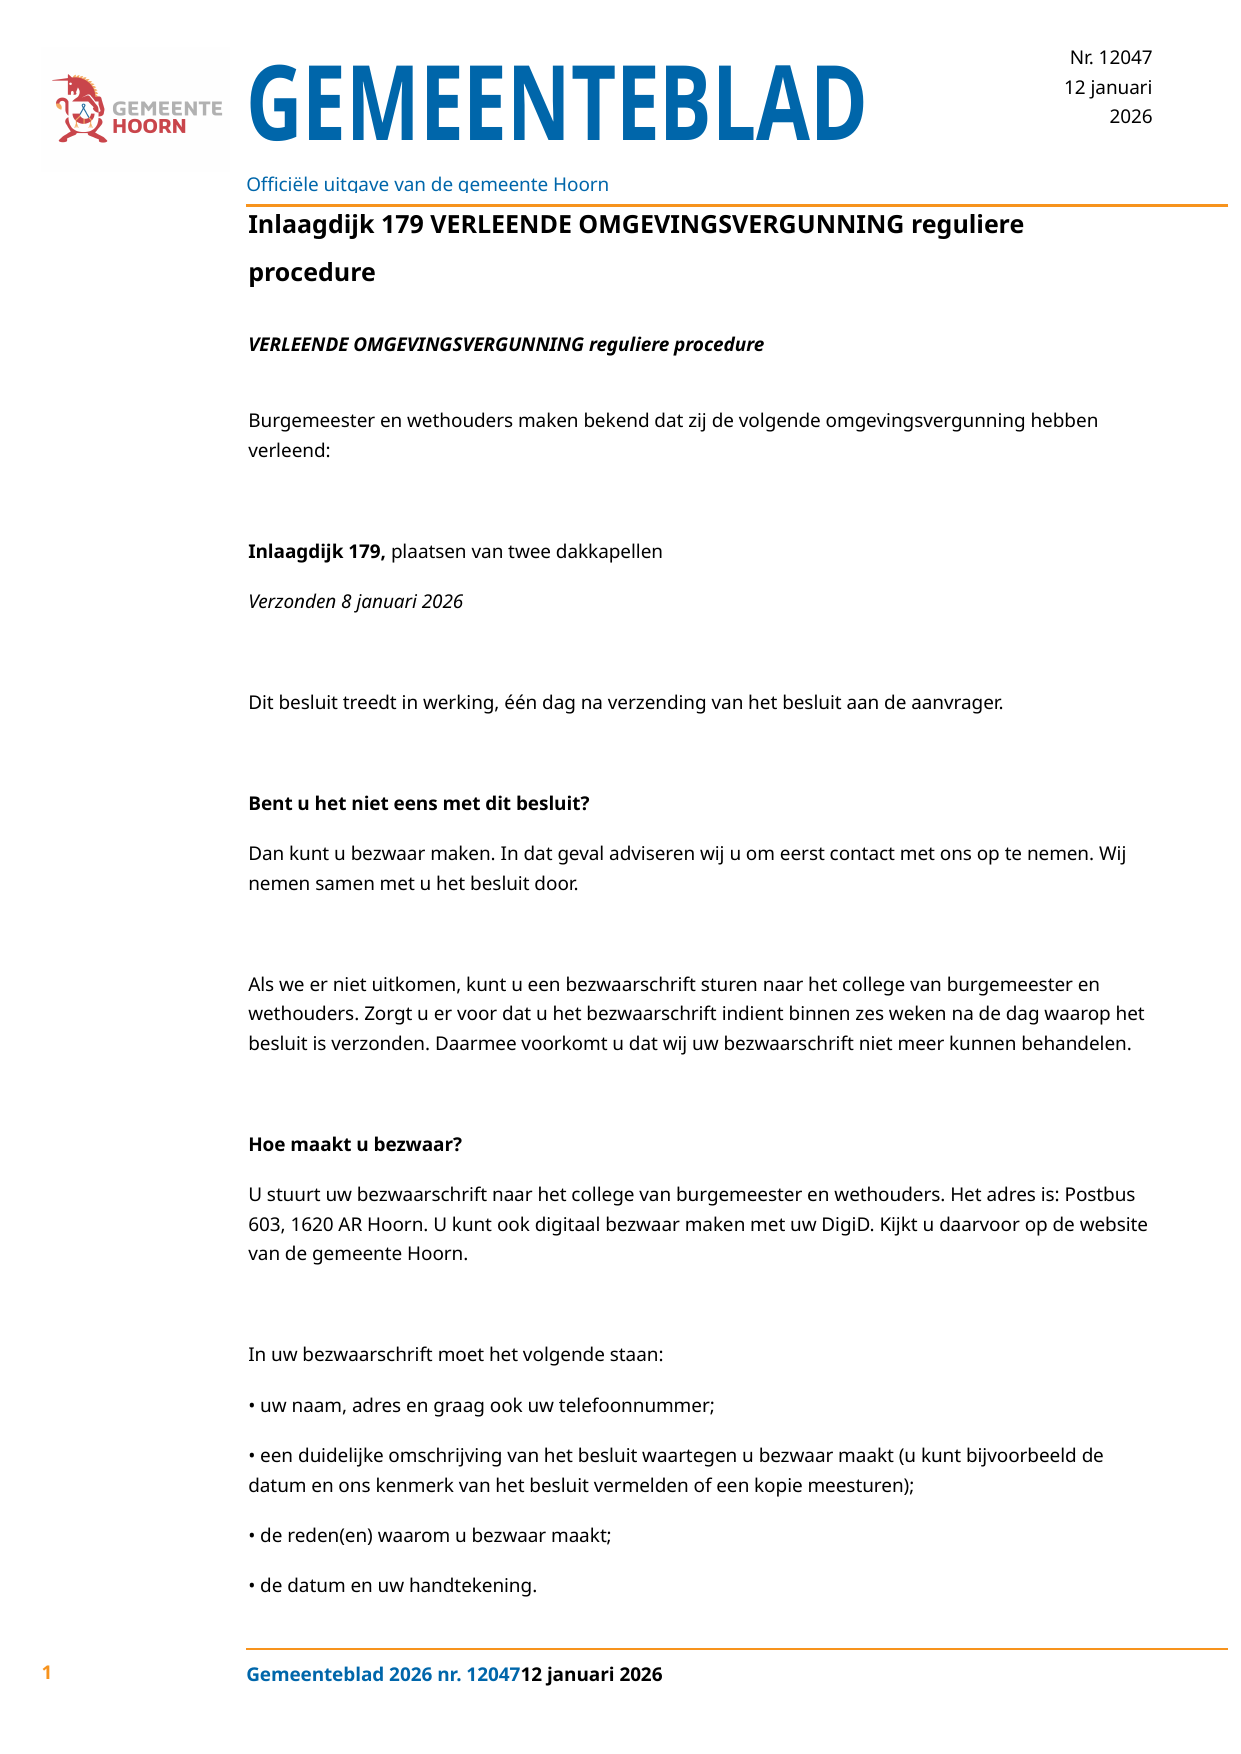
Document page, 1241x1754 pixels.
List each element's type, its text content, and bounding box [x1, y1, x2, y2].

text Dit besluit treedt in werking, één dag na verzending van het besluit aan de aanvrager. [248, 689, 1152, 715]
text VERLEENDE OMGEVINGSVERGUNNING reguliere procedure [248, 331, 1152, 357]
text • de reden(en) waarom u bezwaar maakt; [248, 1522, 1152, 1548]
text Dan kunt u bezwaar maken. In dat geval adviseren wij u om eerst contact met ons op te nemen. Wij nemen samen met u het besluit door. [248, 841, 1152, 896]
text In uw bezwaarschrift moet het volgende staan: [248, 1341, 1152, 1367]
text Inlaagdijk 179 VERLEENDE OMGEVINGSVERGUNNING reguliere procedure [248, 207, 1152, 288]
text • uw naam, adres en graag ook uw telefoonnummer; [248, 1392, 1152, 1417]
text Burgemeester en wethouders maken bekend dat zij de volgende omgevingsvergunning hebben verleend: [248, 408, 1152, 463]
text Verzonden 8 januari 2026 [248, 588, 1152, 614]
text Inlaagdijk 179, plaatsen van twee dakkapellen [248, 538, 1152, 564]
text Bent u het niet eens met dit besluit? [248, 790, 1152, 816]
text • de datum en uw handtekening. [248, 1573, 1152, 1598]
picture [41, 47, 231, 172]
text U stuurt uw bezwaarschrift naar het college van burgemeester en wethouders. Het adres is: Postbus 603, 1620 AR Hoorn. U kunt ook digitaal bezwaar maken met uw DigiD. Kijkt u daarvoor op de website van de gemeente Hoorn. [248, 1181, 1152, 1266]
text • een duidelijke omschrijving van het besluit waartegen u bezwaar maakt (u kunt bijvoorbeeld de datum en ons kenmerk van het besluit vermelden of een kopie meesturen); [248, 1442, 1152, 1497]
text Als we er niet uitkomen, kunt u een bezwaarschrift sturen naar het college van burgemeester en wethouders. Zorgt u er voor dat u het bezwaarschrift indient binnen zes weken na de dag waarop het besluit is verzonden. Daarmee voorkomt u dat wij uw bezwaarschrift niet meer kunnen behandelen. [248, 971, 1152, 1056]
text Hoe maakt u bezwaar? [248, 1131, 1152, 1157]
